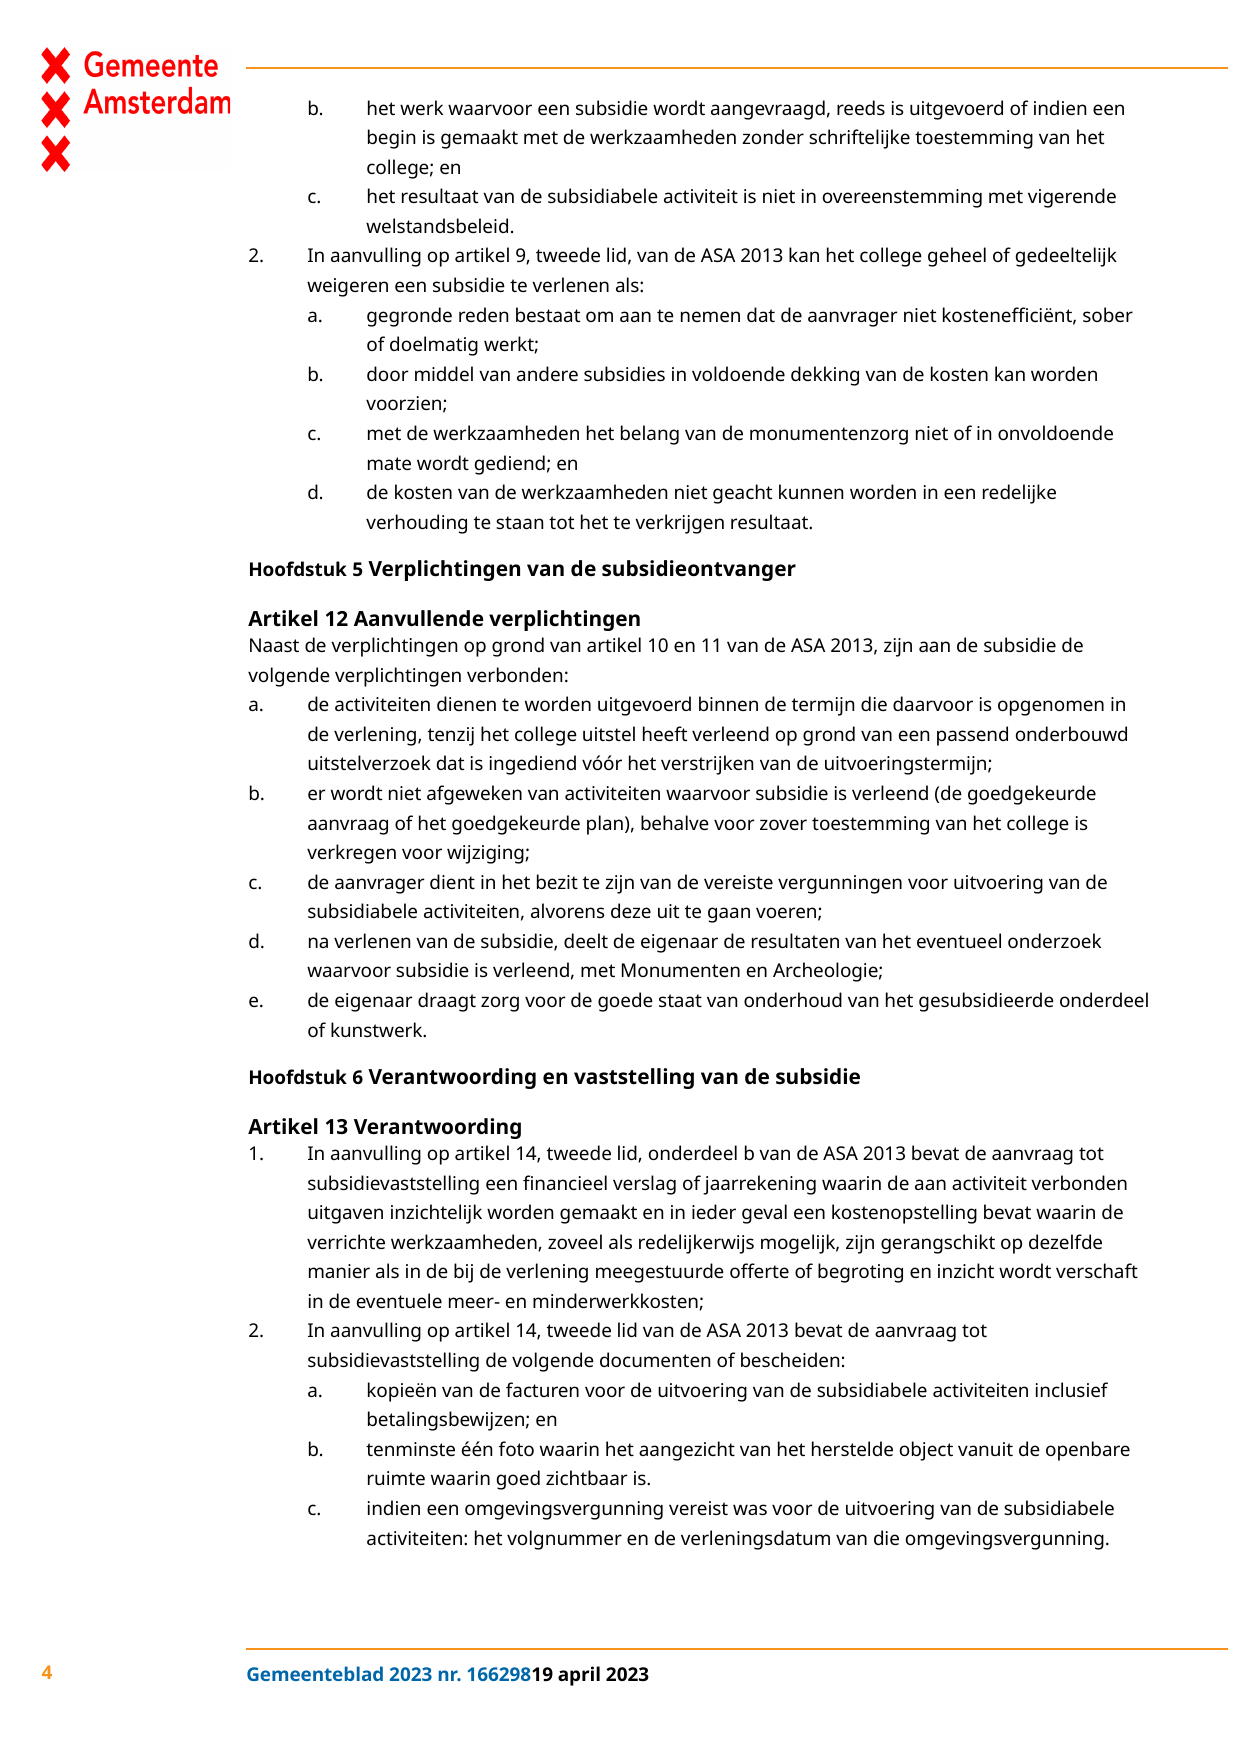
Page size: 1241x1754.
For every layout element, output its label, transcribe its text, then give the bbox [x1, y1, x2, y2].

list de kosten van de werkzaamheden niet geacht kunnen worden in een redelijke verhouding te staan tot het te verkrijgen resultaat. [307, 479, 1152, 535]
list de aanvrager dient in het bezit te zijn van de vereiste vergunningen voor uitvoering van de subsidiabele activiteiten, alvorens deze uit te gaan voeren; [248, 869, 1152, 924]
list In aanvulling op artikel 9, tweede lid, van de ASA 2013 kan het college geheel of gedeeltelijk weigeren een subsidie te verlenen als: [248, 243, 1152, 298]
list na verlenen van de subsidie, deelt de eigenaar de resultaten van het eventueel onderzoek waarvoor subsidie is verleend, met Monumenten en Archeologie; [248, 928, 1152, 983]
text Naast de verplichtingen op grond van artikel 10 en 11 van de ASA 2013, zijn aan de subsidie de volgende verplichtingen verbonden: [248, 632, 1152, 688]
list tenminste één foto waarin het aangezicht van het herstelde object vanuit de openbare ruimte waarin goed zichtbaar is. [307, 1436, 1152, 1491]
list indien een omgevingsvergunning vereist was voor de uitvoering van de subsidiabele activiteiten: het volgnummer en de verleningsdatum van die omgevingsvergunning. [307, 1495, 1152, 1551]
list met de werkzaamheden het belang van de monumentenzorg niet of in onvoldoende mate wordt gediend; en [307, 420, 1152, 476]
list de eigenaar draagt zorg voor de goede staat van onderhoud van het gesubsidieerde onderdeel of kunstwerk. [248, 987, 1152, 1043]
text Artikel 12 Aanvullende verplichtingen [248, 604, 1152, 632]
list In aanvulling op artikel 14, tweede lid, onderdeel b van de ASA 2013 bevat de aanvraag tot subsidievaststelling een financieel verslag of jaarrekening waarin de aan activiteit verbonden uitgaven inzichtelijk worden gemaakt en in ieder geval een kostenopstelling bevat waarin de verrichte werkzaamheden, zoveel als redelijkerwijs mogelijk, zijn gerangschikt op dezelfde manier als in de bij de verlening meegestuurde offerte of begroting en inzicht wordt verschaft in de eventuele meer- en minderwerkkosten; [248, 1140, 1152, 1314]
text Artikel 13 Verantwoording [248, 1112, 1152, 1140]
list gegronde reden bestaat om aan te nemen dat de aanvrager niet kostenefficiënt, sober of doelmatig werkt; [307, 302, 1152, 357]
text Hoofdstuk 6 Verantwoording en vaststelling van de subsidie [248, 1062, 1152, 1091]
list kopieën van de facturen voor de uitvoering van de subsidiabele activiteiten inclusief betalingsbewijzen; en [307, 1377, 1152, 1432]
list er wordt niet afgeweken van activiteiten waarvoor subsidie is verleend (de goedgekeurde aanvraag of het goedgekeurde plan), behalve voor zover toestemming van het college is verkregen voor wijziging; [248, 780, 1152, 865]
list In aanvulling op artikel 14, tweede lid van de ASA 2013 bevat de aanvraag tot subsidievaststelling de volgende documenten of bescheiden: [248, 1318, 1152, 1373]
list door middel van andere subsidies in voldoende dekking van de kosten kan worden voorzien; [307, 361, 1152, 416]
list het werk waarvoor een subsidie wordt aangevraagd, reeds is uitgevoerd of indien een begin is gemaakt met de werkzaamheden zonder schriftelijke toestemming van het college; en [307, 95, 1152, 180]
text Hoofdstuk 5 Verplichtingen van de subsidieontvanger [248, 554, 1152, 583]
list de activiteiten dienen te worden uitgevoerd binnen de termijn die daarvoor is opgenomen in de verlening, tenzij het college uitstel heeft verleend op grond van een passend onderbouwd uitstelverzoek dat is ingediend vóór het verstrijken van de uitvoeringstermijn; [248, 691, 1152, 776]
list het resultaat van de subsidiabele activiteit is niet in overeenstemming met vigerende welstandsbeleid. [307, 183, 1152, 239]
picture [41, 47, 231, 172]
